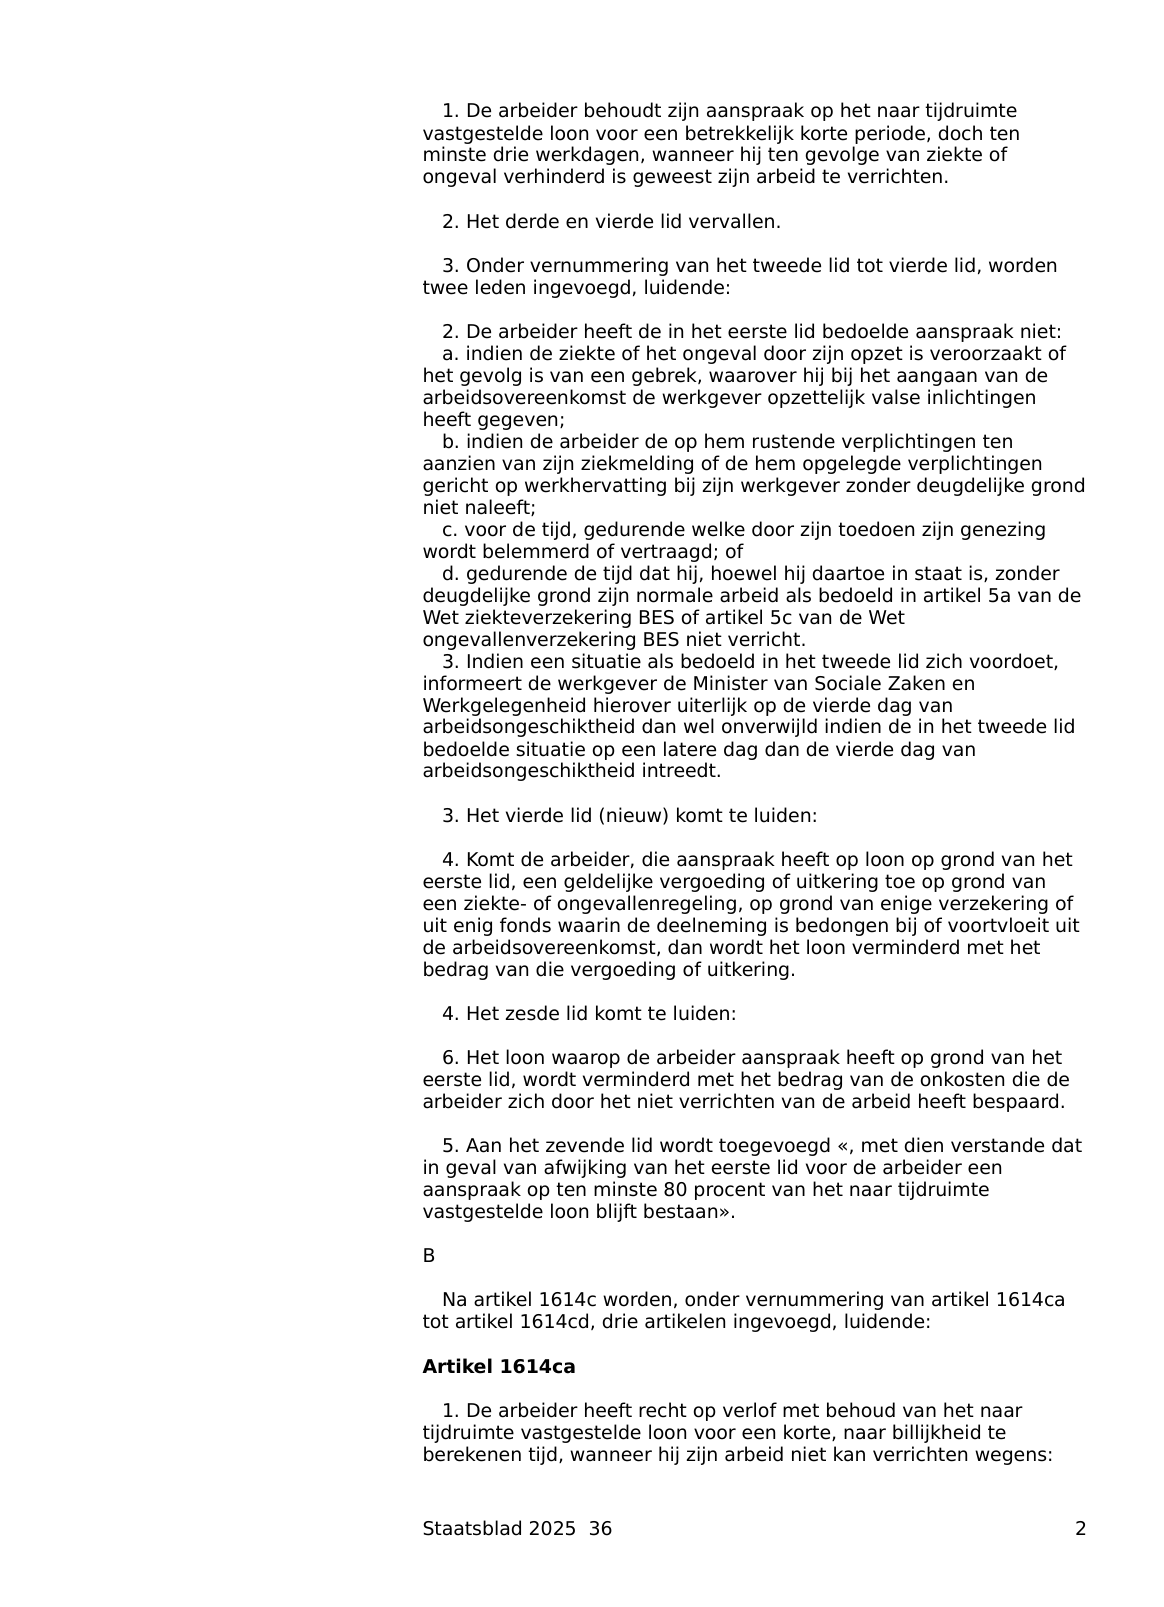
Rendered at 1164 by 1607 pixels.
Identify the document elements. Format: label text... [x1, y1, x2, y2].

text 4. Het zesde lid komt te luiden: [422, 1003, 1087, 1025]
text 2. De arbeider heeft de in het eerste lid bedoelde aanspraak niet: [422, 321, 1087, 343]
text b. indien de arbeider de op hem rustende verplichtingen ten aanzien van zijn ziekmelding of de hem opgelegde verplichtingen gericht op werkhervatting bij zijn werkgever zonder deugdelijke grond niet naleeft; [422, 431, 1087, 519]
text Na artikel 1614c worden, onder vernummering van artikel 1614ca tot artikel 1614cd, drie artikelen ingevoegd, luidende: [422, 1289, 1087, 1333]
text 3. Indien een situatie als bedoeld in het tweede lid zich voordoet, informeert de werkgever de Minister van Sociale Zaken en Werkgelegenheid hierover uiterlijk op de vierde dag van arbeidsongeschiktheid dan wel onverwijld indien de in het tweede lid bedoelde situatie op een latere dag dan de vierde dag van arbeidsongeschiktheid intreedt. [422, 651, 1087, 782]
text 5. Aan het zevende lid wordt toegevoegd «, met dien verstande dat in geval van afwijking van het eerste lid voor de arbeider een aanspraak op ten minste 80 procent van het naar tijdruimte vastgestelde loon blijft bestaan». [422, 1135, 1087, 1223]
text 4. Komt de arbeider, die aanspraak heeft op loon op grond van het eerste lid, een geldelijke vergoeding of uitkering toe op grond van een ziekte- of ongevallenregeling, op grond van enige verzekering of uit enig fonds waarin de deelneming is bedongen bij of voortvloeit uit de arbeidsovereenkomst, dan wordt het loon verminderd met het bedrag van die vergoeding of uitkering. [422, 849, 1087, 981]
text 3. Onder vernummering van het tweede lid tot vierde lid, worden twee leden ingevoegd, luidende: [422, 255, 1087, 299]
text 6. Het loon waarop de arbeider aanspraak heeft op grond van het eerste lid, wordt verminderd met het bedrag van de onkosten die de arbeider zich door het niet verrichten van de arbeid heeft bespaard. [422, 1047, 1087, 1113]
text a. indien de ziekte of het ongeval door zijn opzet is veroorzaakt of het gevolg is van een gebrek, waarover hij bij het aangaan van de arbeidsovereenkomst de werkgever opzettelijk valse inlichtingen heeft gegeven; [422, 343, 1087, 431]
text c. voor de tijd, gedurende welke door zijn toedoen zijn genezing wordt belemmerd of vertraagd; of [422, 519, 1087, 563]
text B [422, 1245, 1087, 1267]
text 1. De arbeider behoudt zijn aanspraak op het naar tijdruimte vastgestelde loon voor een betrekkelijk korte periode, doch ten minste drie werkdagen, wanneer hij ten gevolge van ziekte of ongeval verhinderd is geweest zijn arbeid te verrichten. [422, 100, 1087, 188]
text d. gedurende de tijd dat hij, hoewel hij daartoe in staat is, zonder deugdelijke grond zijn normale arbeid als bedoeld in artikel 5a van de Wet ziekteverzekering BES of artikel 5c van de Wet ongevallenverzekering BES niet verricht. [422, 563, 1087, 651]
text 3. Het vierde lid (nieuw) komt te luiden: [422, 804, 1087, 827]
text 1. De arbeider heeft recht op verlof met behoud van het naar tijdruimte vastgestelde loon voor een korte, naar billijkheid te berekenen tijd, wanneer hij zijn arbeid niet kan verrichten wegens: [422, 1400, 1087, 1466]
text 2. Het derde en vierde lid vervallen. [422, 211, 1087, 232]
subtitle Artikel 1614ca [422, 1356, 1087, 1377]
